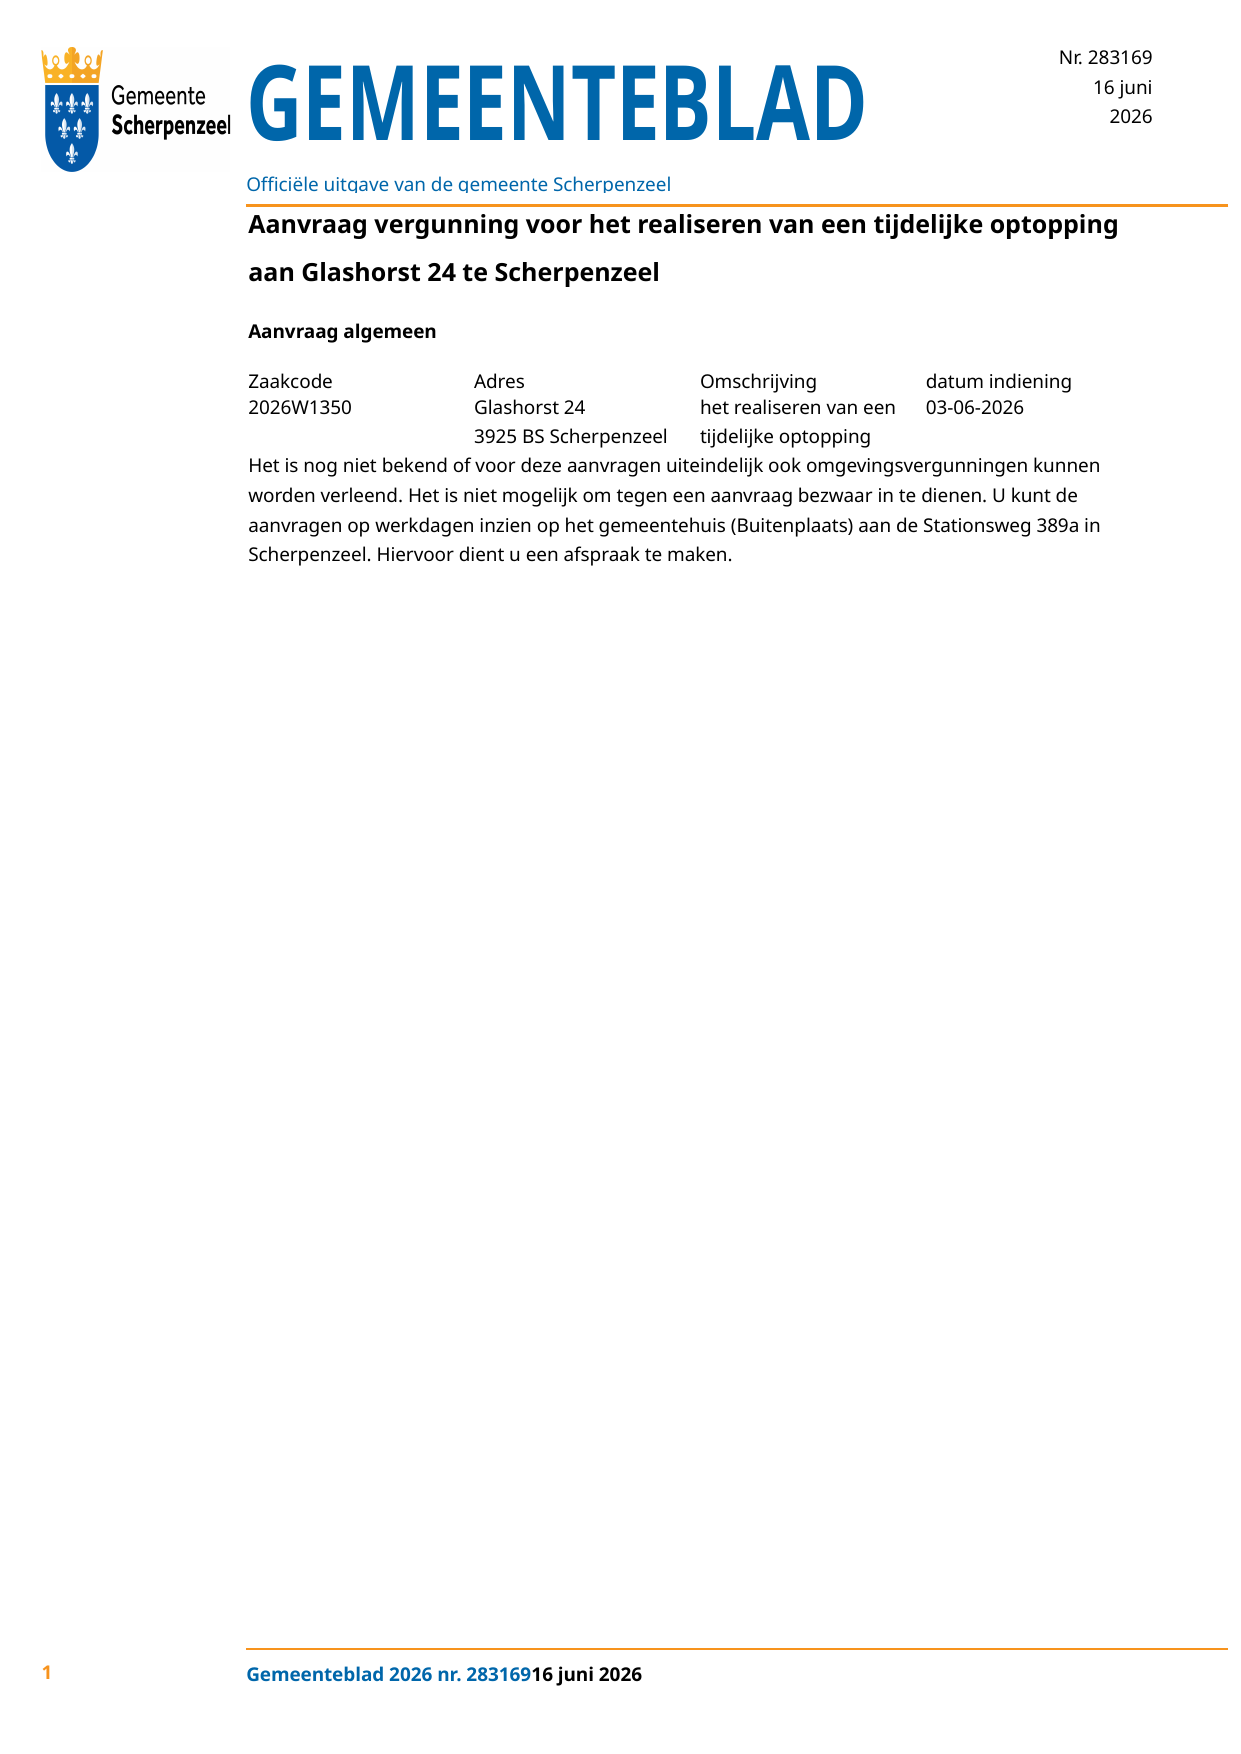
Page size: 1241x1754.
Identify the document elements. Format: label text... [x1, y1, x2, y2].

table_header Omschrijving [700, 369, 926, 394]
text Aanvraag algemeen [248, 318, 1152, 344]
table_cell Glashorst 24 3925 BS Scherpenzeel [474, 394, 700, 449]
text Aanvraag vergunning voor het realiseren van een tijdelijke optopping aan Glashorst 24 te Scherpenzeel [248, 207, 1152, 288]
table_header Adres [474, 369, 700, 394]
table_cell het realiseren van een tijdelijke optopping [700, 394, 926, 449]
picture [41, 47, 231, 172]
table_header Zaakcode [248, 369, 474, 394]
table_header datum indiening [926, 369, 1152, 394]
text Het is nog niet bekend of voor deze aanvragen uiteindelijk ook omgevingsvergunningen kunnen worden verleend. Het is niet mogelijk om tegen een aanvraag bezwaar in te dienen. U kunt de aanvragen op werkdagen inzien op het gemeentehuis (Buitenplaats) aan de Stationsweg 389a in Scherpenzeel. Hiervoor dient u een afspraak te maken. [248, 453, 1152, 567]
table_cell 2026W1350 [248, 394, 474, 449]
table_cell 03-06-2026 [926, 394, 1152, 449]
